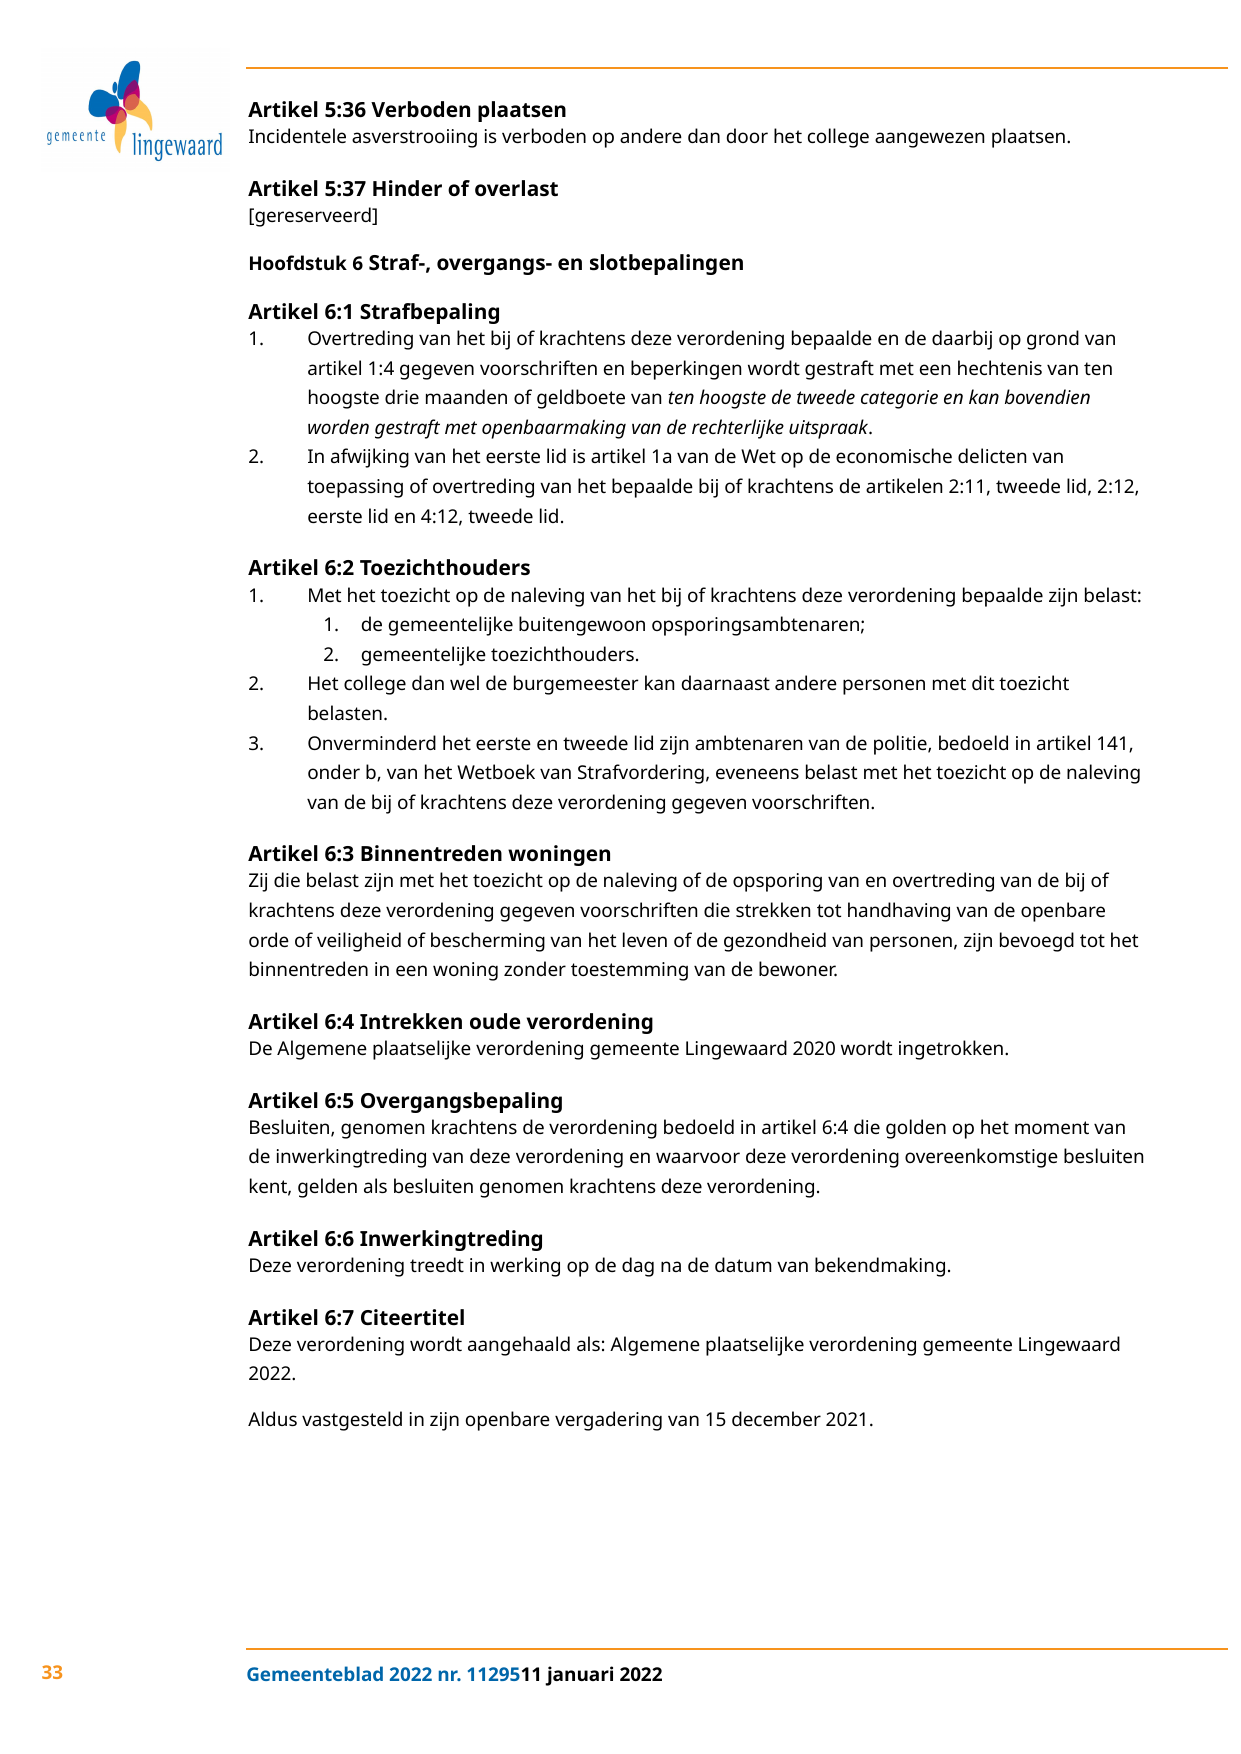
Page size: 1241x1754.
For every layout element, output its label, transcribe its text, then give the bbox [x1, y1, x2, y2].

text Artikel 6:2 Toezichthouders [248, 553, 1152, 582]
text Artikel 5:36 Verboden plaatsen [248, 95, 1152, 123]
text Besluiten, genomen krachtens de verordening bedoeld in artikel 6:4 die golden op het moment van de inwerkingtreding van deze verordening en waarvoor deze verordening overeenkomstige besluiten kent, gelden als besluiten genomen krachtens deze verordening. [248, 1114, 1152, 1199]
picture [41, 47, 231, 172]
list de gemeentelijke buitengewoon opsporingsambtenaren; [323, 611, 1152, 637]
text Artikel 6:4 Intrekken oude verordening [248, 1007, 1152, 1035]
text Incidentele asverstrooiing is verboden op andere dan door het college aangewezen plaatsen. [248, 123, 1152, 149]
text Artikel 5:37 Hinder of overlast [248, 174, 1152, 202]
text Hoofdstuk 6 Straf-, overgangs- en slotbepalingen [248, 248, 1152, 276]
text Artikel 6:6 Inwerkingtreding [248, 1224, 1152, 1252]
text [gereserveerd] [248, 202, 1152, 228]
list Met het toezicht op de naleving van het bij of krachtens deze verordening bepaalde zijn belast: [248, 582, 1152, 607]
text Deze verordening treedt in werking op de dag na de datum van bekendmaking. [248, 1252, 1152, 1278]
list Onverminderd het eerste en tweede lid zijn ambtenaren van de politie, bedoeld in artikel 141, onder b, van het Wetboek van Strafvordering, eveneens belast met het toezicht op de naleving van de bij of krachtens deze verordening gegeven voorschriften. [248, 730, 1152, 814]
text De Algemene plaatselijke verordening gemeente Lingewaard 2020 wordt ingetrokken. [248, 1035, 1152, 1061]
text Artikel 6:5 Overgangsbepaling [248, 1086, 1152, 1114]
text Artikel 6:3 Binnentreden woningen [248, 839, 1152, 868]
text Artikel 6:1 Strafbepaling [248, 297, 1152, 325]
text Zij die belast zijn met het toezicht op de naleving of de opsporing van en overtreding van de bij of krachtens deze verordening gegeven voorschriften die strekken tot handhaving van de openbare orde of veiligheid of bescherming van het leven of de gezondheid van personen, zijn bevoegd tot het binnentreden in een woning zonder toestemming van de bewoner. [248, 868, 1152, 982]
list In afwijking van het eerste lid is artikel 1a van de Wet op de economische delicten van toepassing of overtreding van het bepaalde bij of krachtens de artikelen 2:11, tweede lid, 2:12, eerste lid en 4:12, tweede lid. [248, 444, 1152, 529]
text Artikel 6:7 Citeertitel [248, 1303, 1152, 1331]
list Het college dan wel de burgemeester kan daarnaast andere personen met dit toezicht belasten. [248, 671, 1152, 726]
list Overtreding van het bij of krachtens deze verordening bepaalde en de daarbij op grond van artikel 1:4 gegeven voorschriften en beperkingen wordt gestraft met een hechtenis van ten hoogste drie maanden of geldboete van ten hoogste de tweede categorie en kan bovendien worden gestraft met openbaarmaking van de rechterlijke uitspraak. [248, 325, 1152, 440]
list gemeentelijke toezichthouders. [323, 641, 1152, 667]
text Deze verordening wordt aangehaald als: Algemene plaatselijke verordening gemeente Lingewaard 2022. [248, 1331, 1152, 1386]
text Aldus vastgesteld in zijn openbare vergadering van 15 december 2021. [248, 1406, 1152, 1432]
